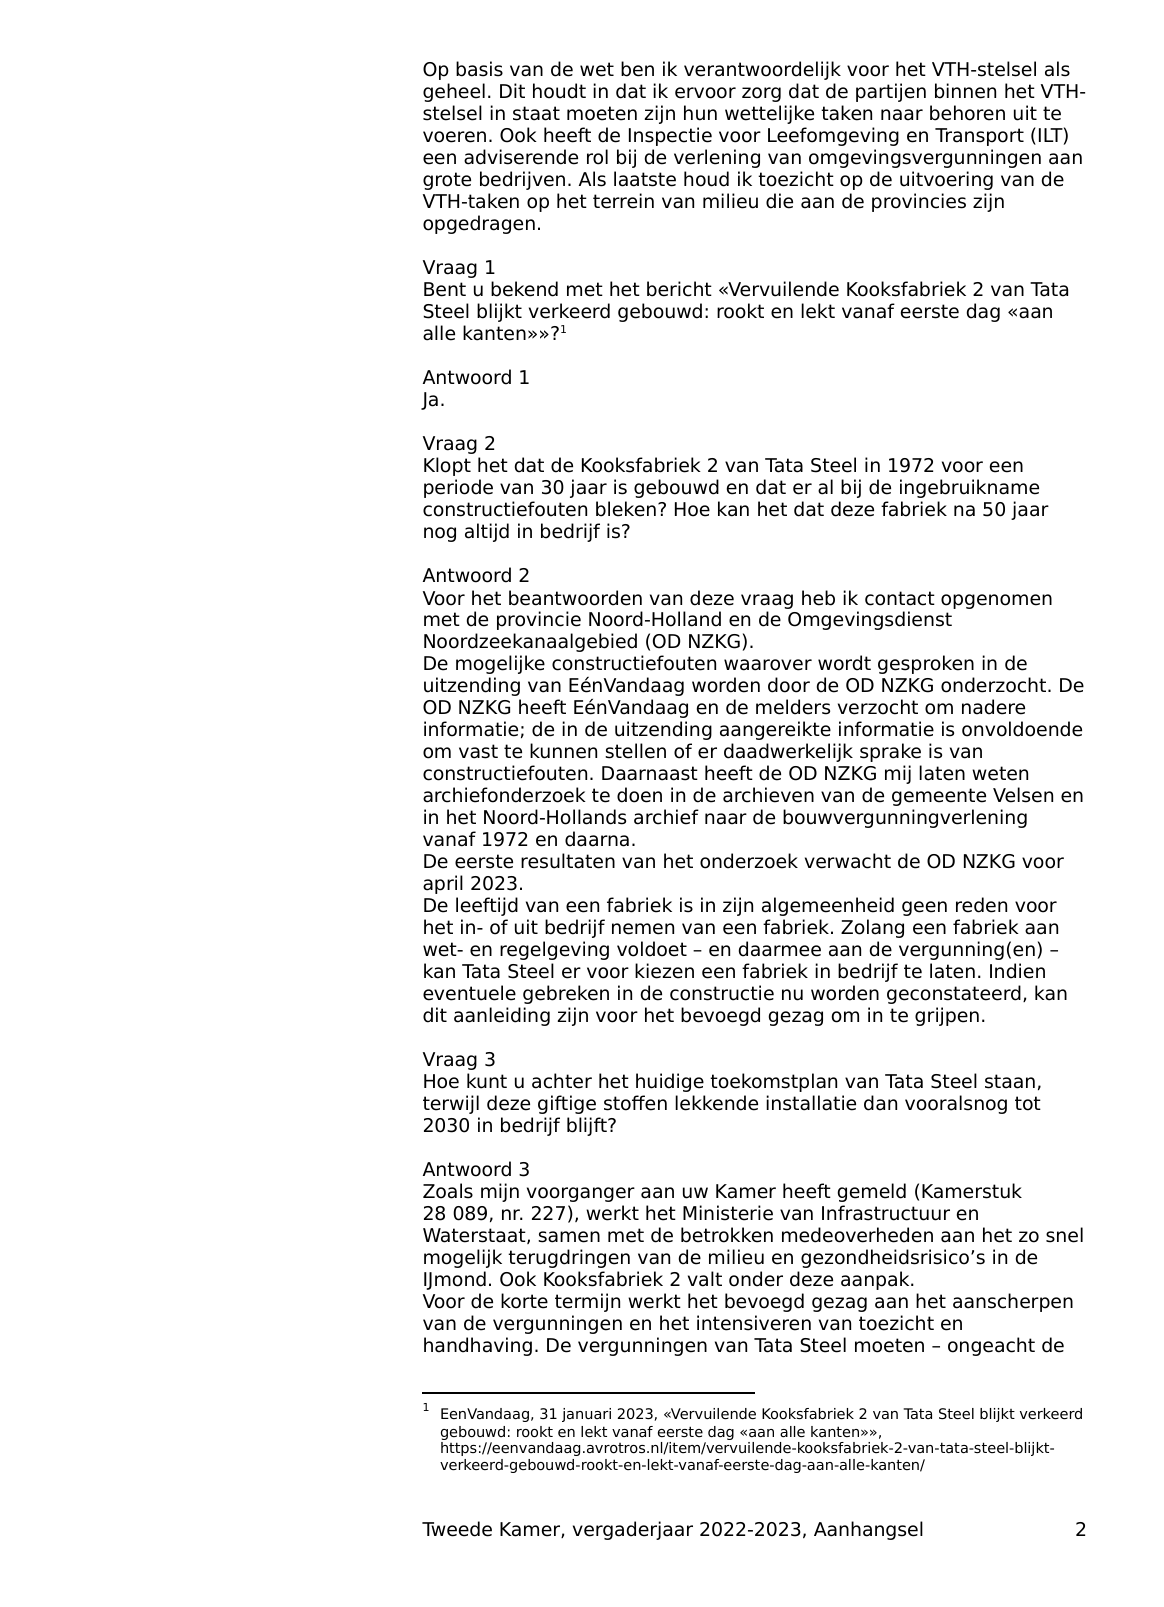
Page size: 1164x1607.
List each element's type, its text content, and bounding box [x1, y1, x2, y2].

text Vraag 3 [422, 1049, 1087, 1071]
text Antwoord 2 [422, 565, 1087, 587]
text Voor het beantwoorden van deze vraag heb ik contact opgenomen met de provincie Noord-Holland en de Omgevingsdienst Noordzeekanaalgebied (OD NZKG). [422, 587, 1087, 653]
text Klopt het dat de Kooksfabriek 2 van Tata Steel in 1972 voor een periode van 30 jaar is gebouwd en dat er al bij de ingebruikname constructiefouten bleken? Hoe kan het dat deze fabriek na 50 jaar nog altijd in bedrijf is? [422, 455, 1087, 543]
text Voor de korte termijn werkt het bevoegd gezag aan het aanscherpen van de vergunningen en het intensiveren van toezicht en handhaving. De vergunningen van Tata Steel moeten – ongeacht de [422, 1291, 1087, 1357]
text Zoals mijn voorganger aan uw Kamer heeft gemeld (Kamerstuk 28 089, nr. 227), werkt het Ministerie van Infrastructuur en Waterstaat, samen met de betrokken medeoverheden aan het zo snel mogelijk terugdringen van de milieu en gezondheidsrisico’s in de IJmond. Ook Kooksfabriek 2 valt onder deze aanpak. [422, 1181, 1087, 1291]
text Op basis van de wet ben ik verantwoordelijk voor het VTH-stelsel als geheel. Dit houdt in dat ik ervoor zorg dat de partijen binnen het VTH-stelsel in staat moeten zijn hun wettelijke taken naar behoren uit te voeren. Ook heeft de Inspectie voor Leefomgeving en Transport (ILT) een adviserende rol bij de verlening van omgevingsvergunningen aan grote bedrijven. Als laatste houd ik toezicht op de uitvoering van de VTH-taken op het terrein van milieu die aan de provincies zijn opgedragen. [422, 59, 1087, 235]
text Bent u bekend met het bericht «Vervuilende Kooksfabriek 2 van Tata Steel blijkt verkeerd gebouwd: rookt en lekt vanaf eerste dag «aan alle kanten»»? [422, 279, 1087, 345]
text Ja. [422, 389, 1087, 411]
text Hoe kunt u achter het huidige toekomstplan van Tata Steel staan, terwijl deze giftige stoffen lekkende installatie dan vooralsnog tot 2030 in bedrijf blijft? [422, 1071, 1087, 1137]
text De eerste resultaten van het onderzoek verwacht de OD NZKG voor april 2023. [422, 851, 1087, 895]
text Vraag 1 [422, 257, 1087, 279]
text De mogelijke constructiefouten waarover wordt gesproken in de uitzending van EénVandaag worden door de OD NZKG onderzocht. De OD NZKG heeft EénVandaag en de melders verzocht om nadere informatie; de in de uitzending aangereikte informatie is onvoldoende om vast te kunnen stellen of er daadwerkelijk sprake is van constructiefouten. Daarnaast heeft de OD NZKG mij laten weten archiefonderzoek te doen in de archieven van de gemeente Velsen en in het Noord-Hollands archief naar de bouwvergunningverlening vanaf 1972 en daarna. [422, 653, 1087, 851]
text Vraag 2 [422, 433, 1087, 455]
text Antwoord 3 [422, 1159, 1087, 1181]
text Antwoord 1 [422, 367, 1087, 389]
text EenVandaag, 31 januari 2023, «Vervuilende Kooksfabriek 2 van Tata Steel blijkt verkeerd gebouwd: rookt en lekt vanaf eerste dag «aan alle kanten»», https://eenvandaag.avrotros.nl/item/vervuilende-kooksfabriek-2-van-tata-steel-blijkt-verkeerd-gebouwd-rookt-en-lekt-vanaf-eerste-dag-aan-alle-kanten/ [422, 1402, 1087, 1474]
text De leeftijd van een fabriek is in zijn algemeenheid geen reden voor het in- of uit bedrijf nemen van een fabriek. Zolang een fabriek aan wet- en regelgeving voldoet – en daarmee aan de vergunning(en) – kan Tata Steel er voor kiezen een fabriek in bedrijf te laten. Indien eventuele gebreken in de constructie nu worden geconstateerd, kan dit aanleiding zijn voor het bevoegd gezag om in te grijpen. [422, 895, 1087, 1027]
